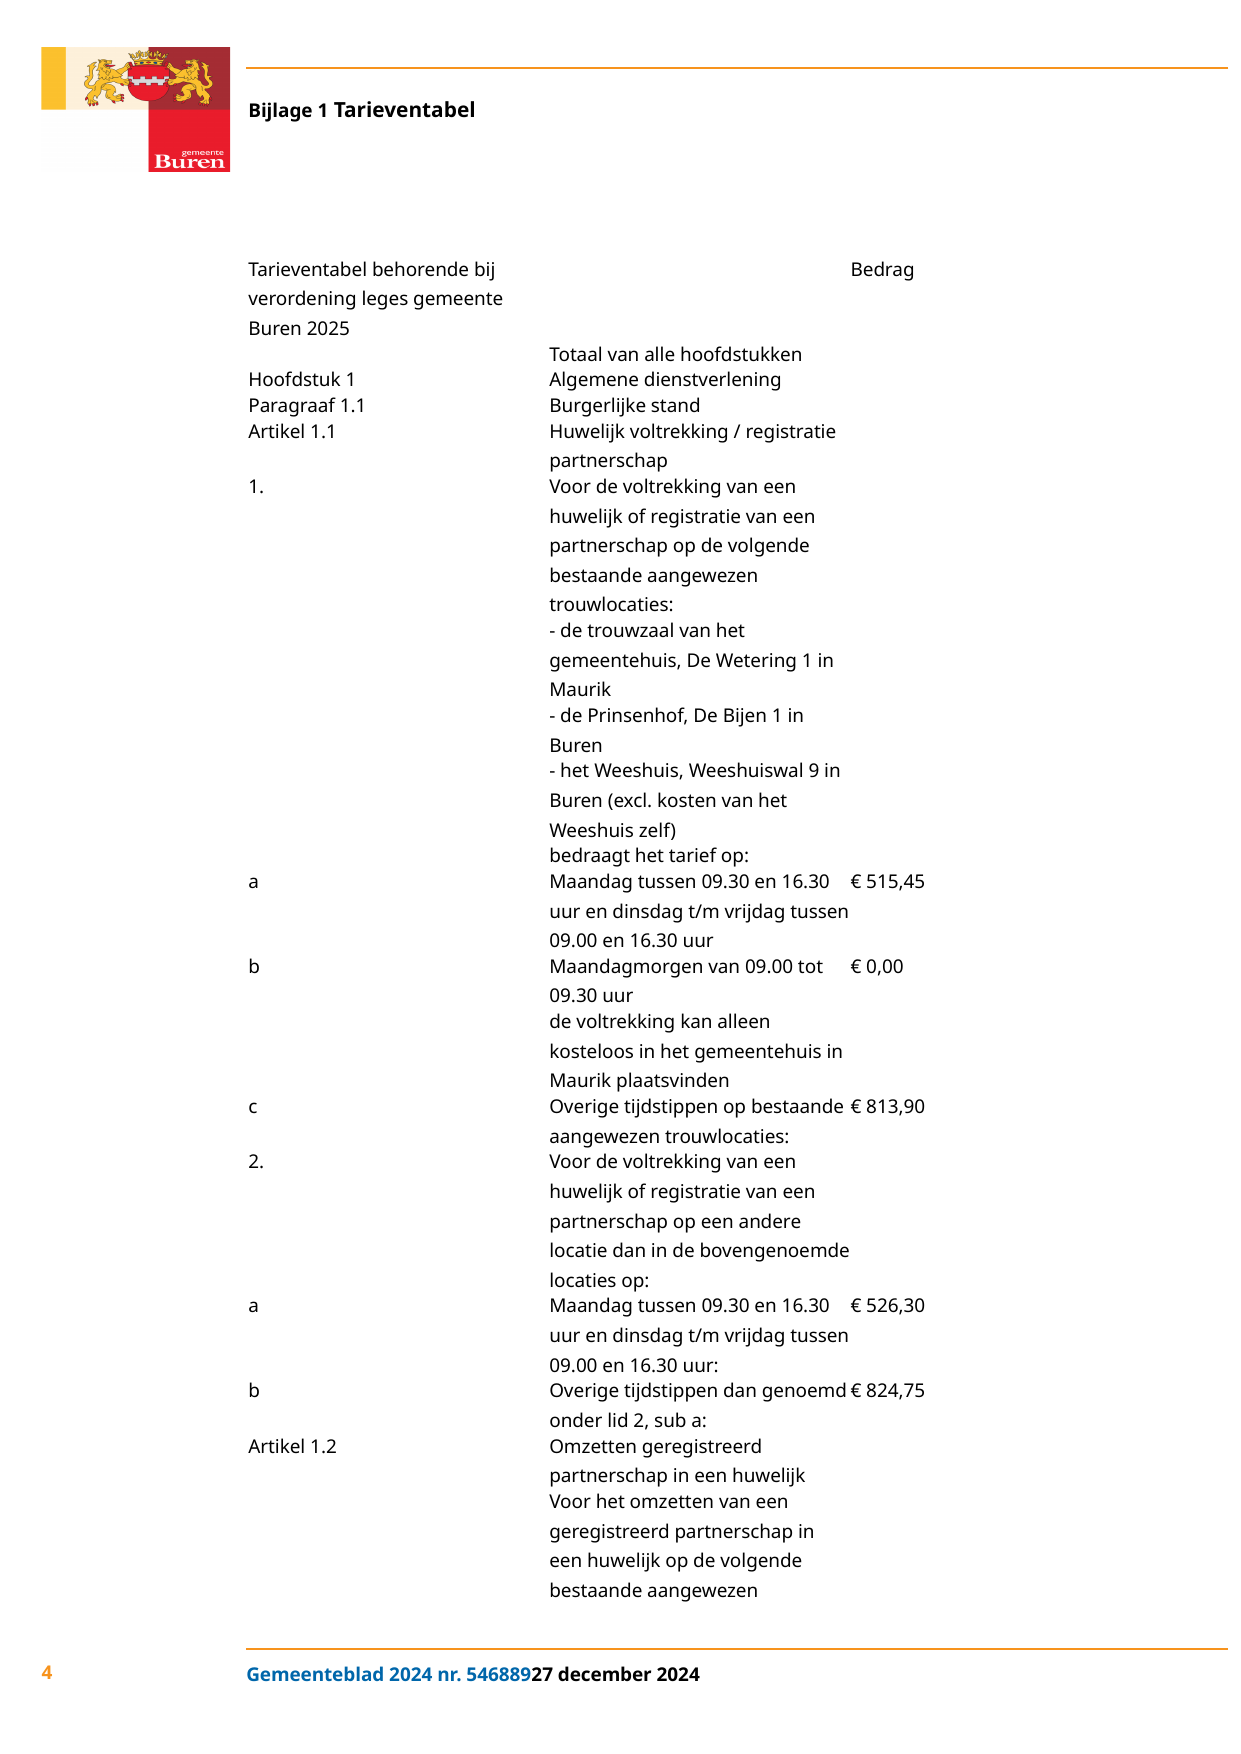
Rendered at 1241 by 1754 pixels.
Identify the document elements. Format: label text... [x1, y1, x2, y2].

table_cell [850, 418, 1152, 473]
table_cell a [248, 868, 549, 953]
table_cell [248, 1488, 549, 1603]
table_cell bedraagt het tarief op: [549, 843, 850, 868]
table_cell [850, 843, 1152, 868]
table_cell [850, 392, 1152, 418]
table_cell Hoofdstuk 1 [248, 367, 549, 392]
table_cell - het Weeshuis, Weeshuiswal 9 in Buren (excl. kosten van het Weeshuis zelf) [549, 758, 850, 842]
table_header [850, 153, 1152, 179]
table_cell € 515,45 [850, 868, 1152, 953]
table_cell [850, 230, 1152, 256]
table_cell [248, 179, 549, 204]
table_cell Artikel 1.2 [248, 1433, 549, 1488]
table_cell Maandagmorgen van 09.00 tot 09.30 uur [549, 953, 850, 1008]
table_cell [248, 702, 549, 758]
table_cell [850, 341, 1152, 367]
table_cell Overige tijdstippen dan genoemd onder lid 2, sub a: [549, 1378, 850, 1433]
table_cell [850, 1488, 1152, 1603]
table_cell [850, 1149, 1152, 1293]
table_cell € 813,90 [850, 1093, 1152, 1149]
table_cell [549, 205, 850, 230]
table_cell Tarieventabel behorende bij verordening leges gemeente Buren 2025 [248, 256, 549, 341]
table_cell [248, 618, 549, 702]
table_cell [248, 843, 549, 868]
table_cell [248, 205, 549, 230]
table_cell Voor de voltrekking van een huwelijk of registratie van een partnerschap op een andere locatie dan in de bovengenoemde locaties op: [549, 1149, 850, 1293]
table_cell € 824,75 [850, 1378, 1152, 1433]
table_cell [850, 702, 1152, 758]
picture [41, 47, 231, 172]
table_cell c [248, 1093, 549, 1149]
table_cell Artikel 1.1 [248, 418, 549, 473]
table_cell - de Prinsenhof, De Bijen 1 in Buren [549, 702, 850, 758]
table_cell [850, 205, 1152, 230]
table_cell Maandag tussen 09.30 en 16.30 uur en dinsdag t/m vrijdag tussen 09.00 en 16.30 uur [549, 868, 850, 953]
table_cell [850, 758, 1152, 842]
table_cell - de trouwzaal van het gemeentehuis, De Wetering 1 in Maurik [549, 618, 850, 702]
table_cell de voltrekking kan alleen kosteloos in het gemeentehuis in Maurik plaatsvinden [549, 1009, 850, 1093]
table_cell [850, 1009, 1152, 1093]
table_cell b [248, 953, 549, 1008]
table_cell Huwelijk voltrekking / registratie partnerschap [549, 418, 850, 473]
table_cell € 526,30 [850, 1293, 1152, 1378]
table_cell [248, 1009, 549, 1093]
table_cell Omzetten geregistreerd partnerschap in een huwelijk [549, 1433, 850, 1488]
table_cell Bedrag [850, 256, 1152, 341]
table_cell 1. [248, 473, 549, 617]
table_cell [549, 230, 850, 256]
table_cell [248, 758, 549, 842]
table_cell [850, 473, 1152, 617]
table_cell Maandag tussen 09.30 en 16.30 uur en dinsdag t/m vrijdag tussen 09.00 en 16.30 uur: [549, 1293, 850, 1378]
table_cell [850, 1433, 1152, 1488]
table_cell Algemene dienstverlening [549, 367, 850, 392]
table_header [248, 153, 549, 179]
table_cell [850, 367, 1152, 392]
table_cell [549, 256, 850, 341]
table_cell Overige tijdstippen op bestaande aangewezen trouwlocaties: [549, 1093, 850, 1149]
table_cell [850, 618, 1152, 702]
text Bijlage 1 Tarieventabel [248, 95, 1152, 123]
table_cell a [248, 1293, 549, 1378]
table_cell € 0,00 [850, 953, 1152, 1008]
table_cell [549, 179, 850, 204]
table_cell [248, 230, 549, 256]
table_cell Burgerlijke stand [549, 392, 850, 418]
table_header [549, 153, 850, 179]
table_cell Totaal van alle hoofdstukken [549, 341, 850, 367]
table_cell [850, 179, 1152, 204]
table_cell 2. [248, 1149, 549, 1293]
table_cell Voor het omzetten van een geregistreerd partnerschap in een huwelijk op de volgende bestaande aangewezen [549, 1488, 850, 1603]
table_cell Paragraaf 1.1 [248, 392, 549, 418]
table_cell b [248, 1378, 549, 1433]
table_cell [248, 341, 549, 367]
table_cell Voor de voltrekking van een huwelijk of registratie van een partnerschap op de volgende bestaande aangewezen trouwlocaties: [549, 473, 850, 617]
